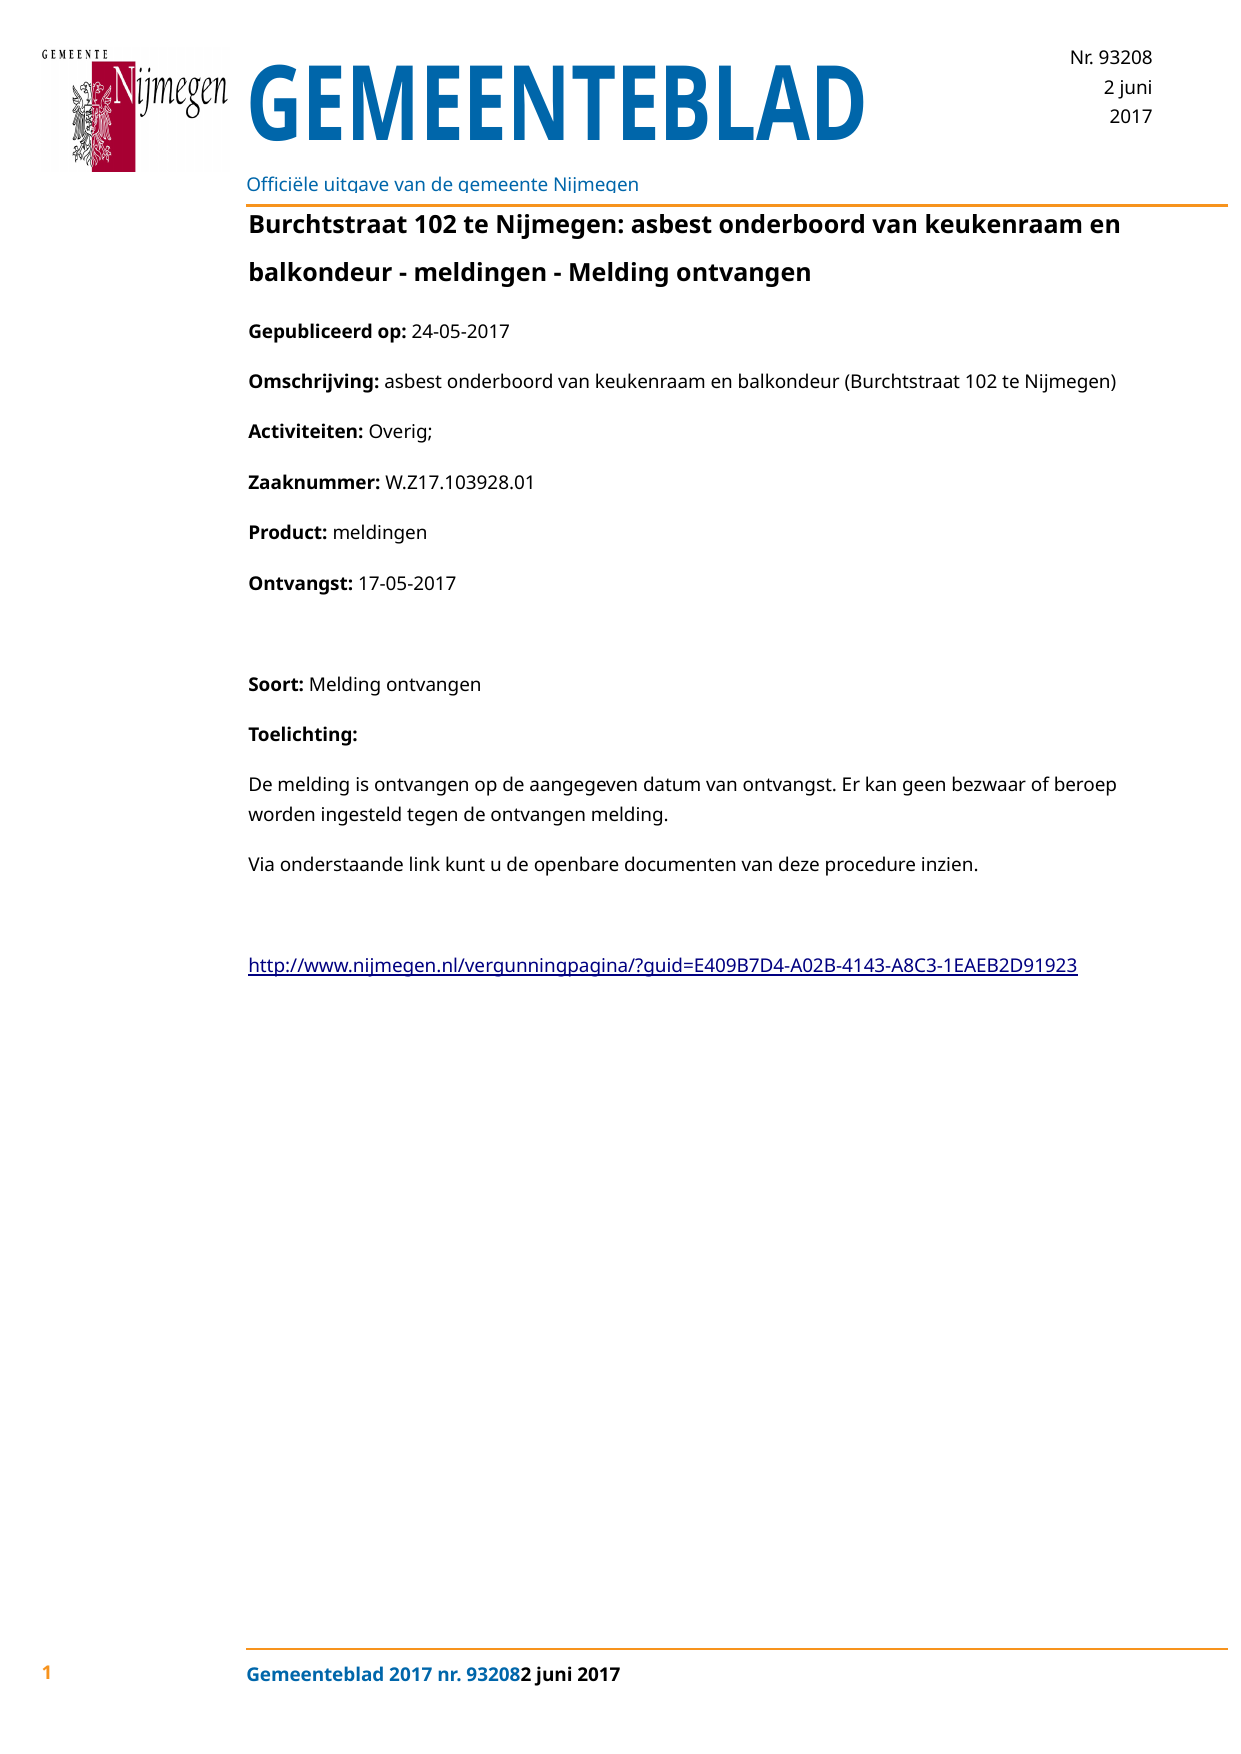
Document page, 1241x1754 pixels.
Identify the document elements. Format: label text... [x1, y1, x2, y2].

text Activiteiten: Overig; [248, 419, 1152, 444]
text Omschrijving: asbest onderboord van keukenraam en balkondeur (Burchtstraat 102 te Nijmegen) [248, 368, 1152, 394]
text Burchtstraat 102 te Nijmegen: asbest onderboord van keukenraam en balkondeur - meldingen - Melding ontvangen [248, 207, 1152, 288]
text http://www.nijmegen.nl/vergunningpagina/?guid=E409B7D4-A02B-4143-A8C3-1EAEB2D91923 [248, 952, 1152, 978]
text Via onderstaande link kunt u de openbare documenten van deze procedure inzien. [248, 852, 1152, 877]
text De melding is ontvangen op de aangegeven datum van ontvangst. Er kan geen bezwaar of beroep worden ingesteld tegen de ontvangen melding. [248, 772, 1152, 827]
text Product: meldingen [248, 519, 1152, 545]
text Ontvangst: 17-05-2017 [248, 570, 1152, 596]
text Gepubliceerd op: 24-05-2017 [248, 318, 1152, 344]
text Soort: Melding ontvangen [248, 671, 1152, 697]
picture [41, 47, 231, 172]
text Toelichting: [248, 721, 1152, 747]
text Zaaknummer: W.Z17.103928.01 [248, 469, 1152, 495]
